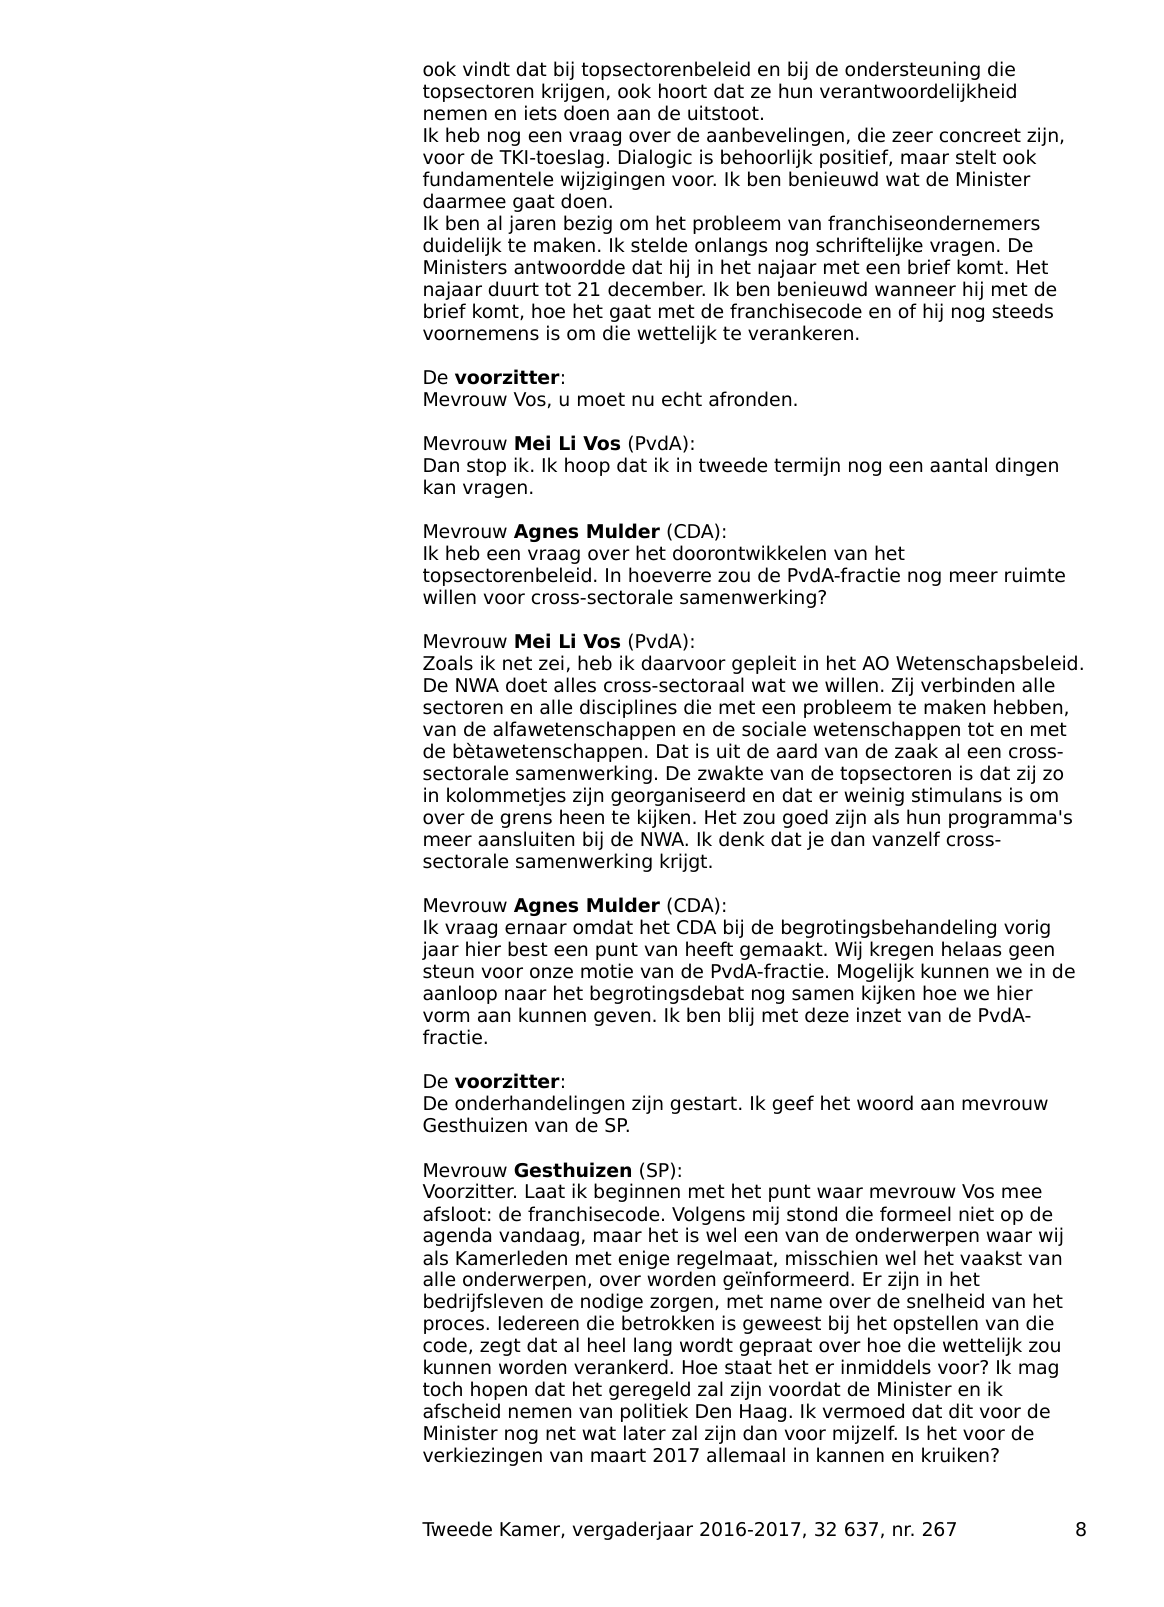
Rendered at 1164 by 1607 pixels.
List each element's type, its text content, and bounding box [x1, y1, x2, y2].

text De voorzitter: [422, 367, 1087, 389]
text Ik heb nog een vraag over de aanbevelingen, die zeer concreet zijn, voor de TKI-toeslag. Dialogic is behoorlijk positief, maar stelt ook fundamentele wijzigingen voor. Ik ben benieuwd wat de Minister daarmee gaat doen. [422, 125, 1087, 213]
text Dan stop ik. Ik hoop dat ik in tweede termijn nog een aantal dingen kan vragen. [422, 455, 1087, 499]
text Mevrouw Agnes Mulder (CDA): [422, 521, 1087, 543]
text Ik ben al jaren bezig om het probleem van franchiseondernemers duidelijk te maken. Ik stelde onlangs nog schriftelijke vragen. De Ministers antwoordde dat hij in het najaar met een brief komt. Het najaar duurt tot 21 december. Ik ben benieuwd wanneer hij met de brief komt, hoe het gaat met de franchisecode en of hij nog steeds voornemens is om die wettelijk te verankeren. [422, 213, 1087, 345]
text Ik vraag ernaar omdat het CDA bij de begrotingsbehandeling vorig jaar hier best een punt van heeft gemaakt. Wij kregen helaas geen steun voor onze motie van de PvdA-fractie. Mogelijk kunnen we in de aanloop naar het begrotingsdebat nog samen kijken hoe we hier vorm aan kunnen geven. Ik ben blij met deze inzet van de PvdA-fractie. [422, 917, 1087, 1049]
text Ik heb een vraag over het doorontwikkelen van het topsectorenbeleid. In hoeverre zou de PvdA-fractie nog meer ruimte willen voor cross-sectorale samenwerking? [422, 543, 1087, 609]
text Zoals ik net zei, heb ik daarvoor gepleit in het AO Wetenschapsbeleid. De NWA doet alles cross-sectoraal wat we willen. Zij verbinden alle sectoren en alle disciplines die met een probleem te maken hebben, van de alfawetenschappen en de sociale wetenschappen tot en met de bètawetenschappen. Dat is uit de aard van de zaak al een cross-sectorale samenwerking. De zwakte van de topsectoren is dat zij zo in kolommetjes zijn georganiseerd en dat er weinig stimulans is om over de grens heen te kijken. Het zou goed zijn als hun programma's meer aansluiten bij de NWA. Ik denk dat je dan vanzelf cross-sectorale samenwerking krijgt. [422, 653, 1087, 873]
text Mevrouw Mei Li Vos (PvdA): [422, 433, 1087, 455]
text Mevrouw Gesthuizen (SP): [422, 1159, 1087, 1181]
text Mevrouw Agnes Mulder (CDA): [422, 895, 1087, 917]
text De onderhandelingen zijn gestart. Ik geef het woord aan mevrouw Gesthuizen van de SP. [422, 1093, 1087, 1137]
text Mevrouw Mei Li Vos (PvdA): [422, 631, 1087, 653]
text ook vindt dat bij topsectorenbeleid en bij de ondersteuning die topsectoren krijgen, ook hoort dat ze hun verantwoordelijkheid nemen en iets doen aan de uitstoot. [422, 59, 1087, 125]
text Mevrouw Vos, u moet nu echt afronden. [422, 389, 1087, 411]
text De voorzitter: [422, 1071, 1087, 1093]
text Voorzitter. Laat ik beginnen met het punt waar mevrouw Vos mee afsloot: de franchisecode. Volgens mij stond die formeel niet op de agenda vandaag, maar het is wel een van de onderwerpen waar wij als Kamerleden met enige regelmaat, misschien wel het vaakst van alle onderwerpen, over worden geïnformeerd. Er zijn in het bedrijfsleven de nodige zorgen, met name over de snelheid van het proces. Iedereen die betrokken is geweest bij het opstellen van die code, zegt dat al heel lang wordt gepraat over hoe die wettelijk zou kunnen worden verankerd. Hoe staat het er inmiddels voor? Ik mag toch hopen dat het geregeld zal zijn voordat de Minister en ik afscheid nemen van politiek Den Haag. Ik vermoed dat dit voor de Minister nog net wat later zal zijn dan voor mijzelf. Is het voor de verkiezingen van maart 2017 allemaal in kannen en kruiken? [422, 1181, 1087, 1467]
